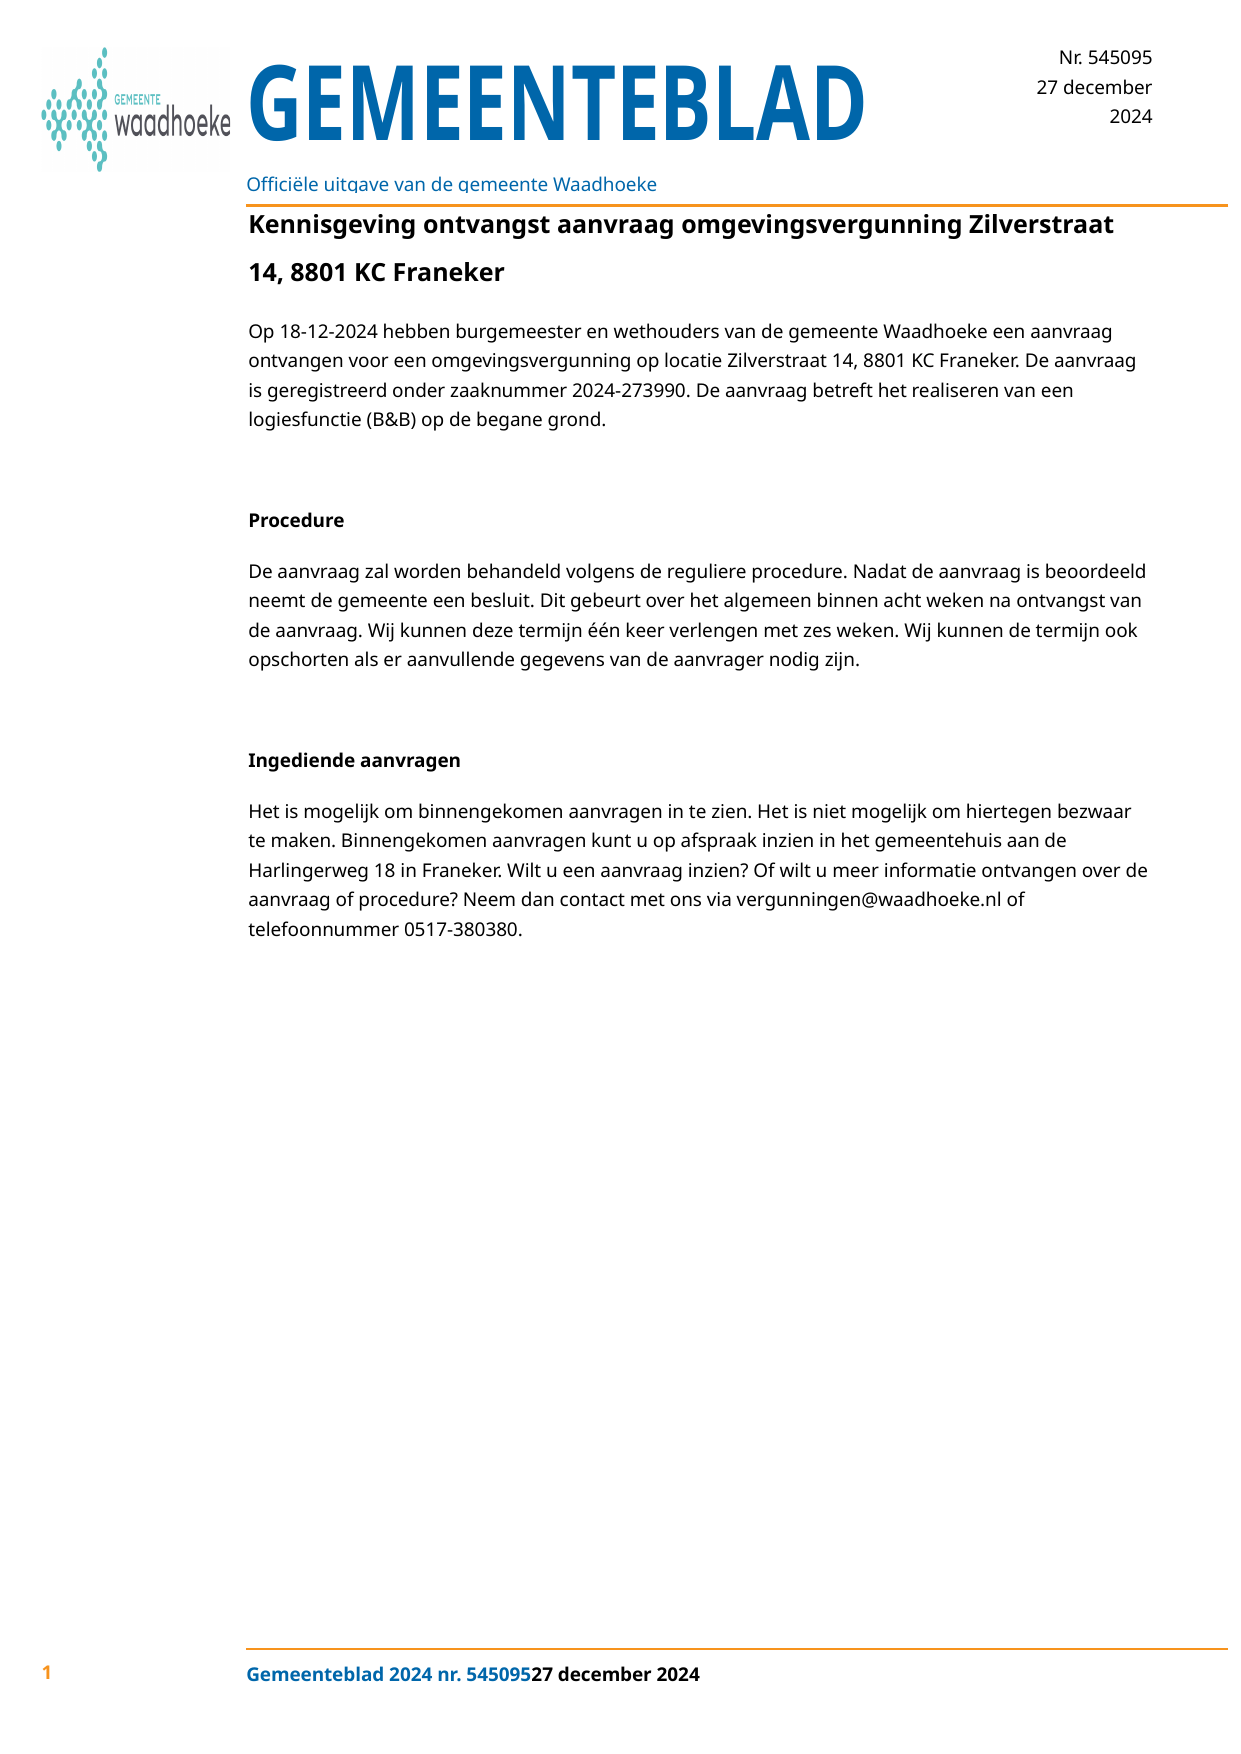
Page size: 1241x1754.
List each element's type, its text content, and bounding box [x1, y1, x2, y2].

text Op 18-12-2024 hebben burgemeester en wethouders van de gemeente Waadhoeke een aanvraag ontvangen voor een omgevingsvergunning op locatie Zilverstraat 14, 8801 KC Franeker. De aanvraag is geregistreerd onder zaaknummer 2024-273990. De aanvraag betreft het realiseren van een logiesfunctie (B&B) op de begane grond. [248, 318, 1152, 432]
text Ingediende aanvragen [248, 747, 1152, 773]
text Het is mogelijk om binnengekomen aanvragen in te zien. Het is niet mogelijk om hiertegen bezwaar te maken. Binnengekomen aanvragen kunt u op afspraak inzien in het gemeentehuis aan de Harlingerweg 18 in Franeker. Wilt u een aanvraag inzien? Of wilt u meer informatie ontvangen over de aanvraag of procedure? Neem dan contact met ons via vergunningen@waadhoeke.nl of telefoonnummer 0517-380380. [248, 798, 1152, 942]
text De aanvraag zal worden behandeld volgens de reguliere procedure. Nadat de aanvraag is beoordeeld neemt de gemeente een besluit. Dit gebeurt over het algemeen binnen acht weken na ontvangst van de aanvraag. Wij kunnen deze termijn één keer verlengen met zes weken. Wij kunnen de termijn ook opschorten als er aanvullende gegevens van de aanvrager nodig zijn. [248, 558, 1152, 672]
text Kennisgeving ontvangst aanvraag omgevingsvergunning Zilverstraat 14, 8801 KC Franeker [248, 207, 1152, 288]
text Procedure [248, 507, 1152, 533]
picture [41, 47, 231, 172]
